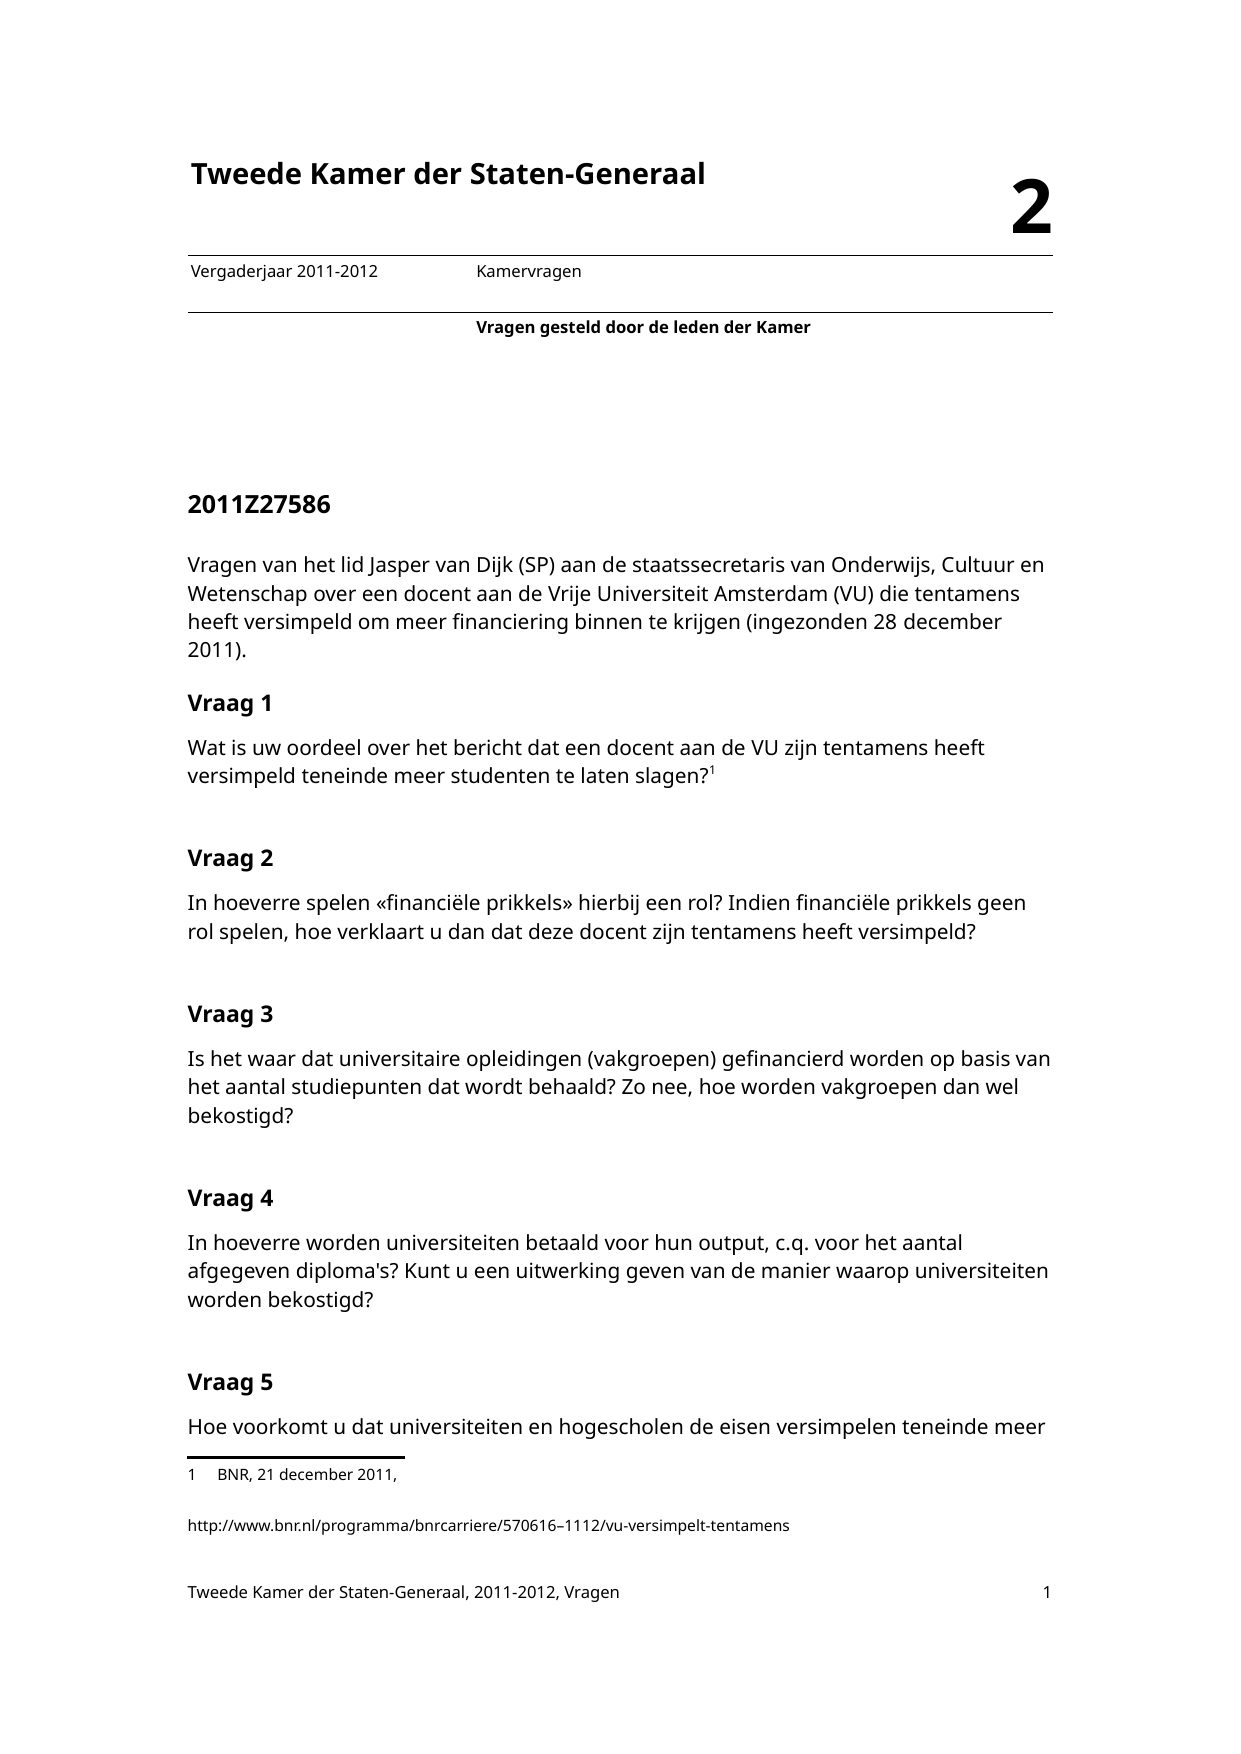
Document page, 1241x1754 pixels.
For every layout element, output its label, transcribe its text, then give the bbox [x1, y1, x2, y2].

text 2011Z27586 [187, 487, 1053, 521]
subtitle Vraag 4 [187, 1182, 1053, 1213]
text Wat is uw oordeel over het bericht dat een docent aan de VU zijn tentamens heeft versimpeld teneinde meer studenten te laten slagen? [187, 733, 1053, 790]
text Is het waar dat universitaire opleidingen (vakgroepen) gefinancierd worden op basis van het aantal studiepunten dat wordt behaald? Zo nee, hoe worden vakgroepen dan wel bekostigd? [187, 1044, 1053, 1129]
table_header Tweede Kamer der Staten-Generaal [188, 150, 879, 255]
text BNR, 21 december 2011, [187, 1449, 1053, 1478]
subtitle Vraag 1 [187, 687, 1053, 718]
text Hoe voorkomt u dat universiteiten en hogescholen de eisen versimpelen teneinde meer [187, 1412, 1053, 1441]
table_cell [188, 313, 473, 339]
subtitle Vraag 2 [187, 842, 1053, 873]
text In hoeverre spelen «financiële prikkels» hierbij een rol? Indien financiële prikkels geen rol spelen, hoe verklaart u dan dat deze docent zijn tentamens heeft versimpeld? [187, 888, 1053, 945]
subtitle Vraag 3 [187, 998, 1053, 1029]
subtitle Vraag 5 [187, 1366, 1053, 1397]
text In hoeverre worden universiteiten betaald voor hun output, c.q. voor het aantal afgegeven diploma's? Kunt u een uitwerking geven van de manier waarop universiteiten worden bekostigd? [187, 1228, 1053, 1313]
table_cell Kamervragen [473, 256, 1053, 312]
table_cell Vragen gesteld door de leden der Kamer [473, 313, 1053, 339]
table_header 2 [880, 150, 1053, 255]
text http://www.bnr.nl/programma/bnrcarriere/570616–1112/vu-versimpelt-tentamens [187, 1508, 1053, 1536]
table_cell Vergaderjaar 2011-2012 [188, 256, 473, 312]
text Vragen van het lid Jasper van Dijk (SP) aan de staatssecretaris van Onderwijs, Cultuur en Wetenschap over een docent aan de Vrije Universiteit Amsterdam (VU) die tentamens heeft versimpeld om meer financiering binnen te krijgen (ingezonden 28 december 2011). [187, 550, 1053, 664]
